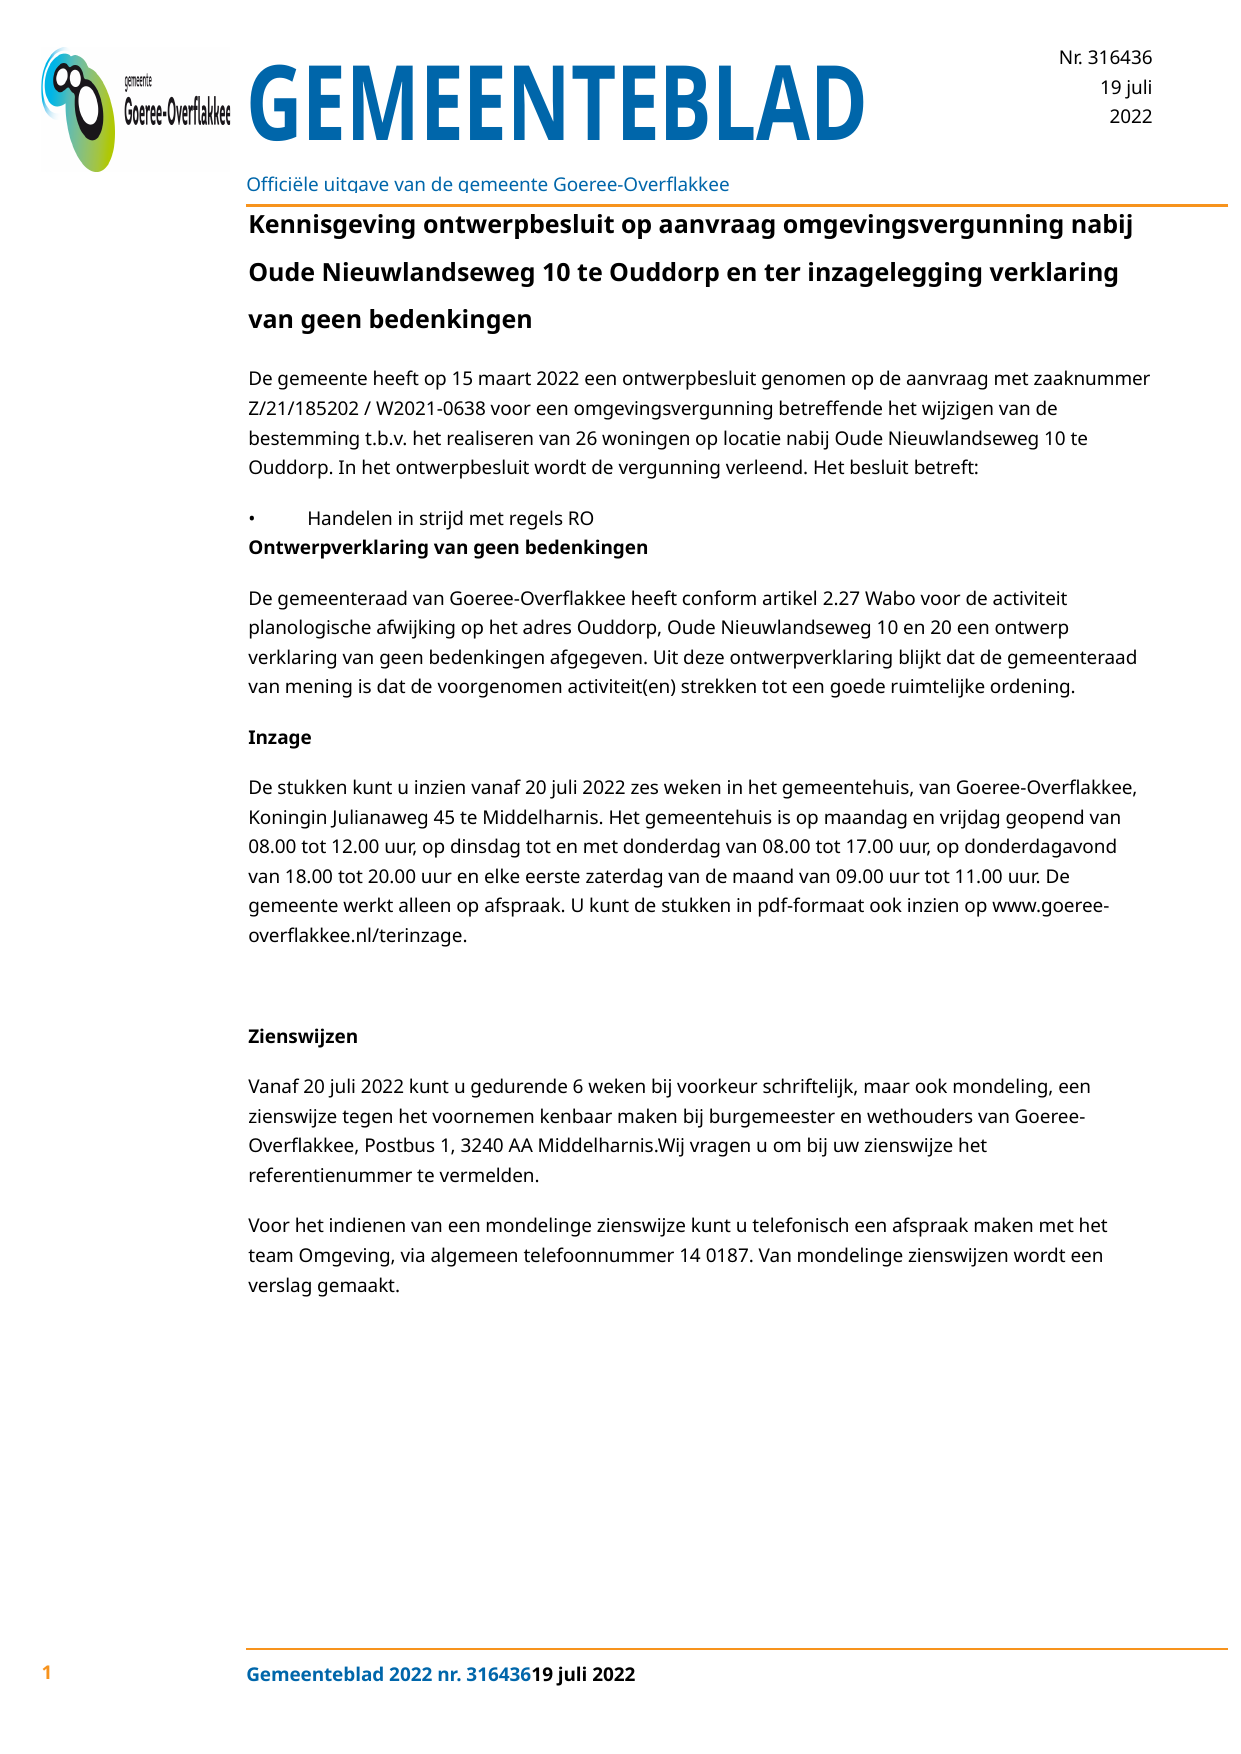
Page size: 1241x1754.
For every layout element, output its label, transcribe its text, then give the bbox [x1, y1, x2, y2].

text Inzage [248, 724, 1152, 749]
text De gemeente heeft op 15 maart 2022 een ontwerpbesluit genomen op de aanvraag met zaaknummer Z/21/185202 / W2021-0638 voor een omgevingsvergunning betreffende het wijzigen van de bestemming t.b.v. het realiseren van 26 woningen op locatie nabij Oude Nieuwlandseweg 10 te Ouddorp. In het ontwerpbesluit wordt de vergunning verleend. Het besluit betreft: [248, 366, 1152, 480]
text Zienswijzen [248, 1023, 1152, 1049]
text Vanaf 20 juli 2022 kunt u gedurende 6 weken bij voorkeur schriftelijk, maar ook mondeling, een zienswijze tegen het voornemen kenbaar maken bij burgemeester en wethouders van Goeree-Overflakkee, Postbus 1, 3240 AA Middelharnis.Wij vragen u om bij uw zienswijze het referentienummer te vermelden. [248, 1073, 1152, 1188]
text De gemeenteraad van Goeree-Overflakkee heeft conform artikel 2.27 Wabo voor de activiteit planologische afwijking op het adres Ouddorp, Oude Nieuwlandseweg 10 en 20 een ontwerp verklaring van geen bedenkingen afgegeven. Uit deze ontwerpverklaring blijkt dat de gemeenteraad van mening is dat de voorgenomen activiteit(en) strekken tot een goede ruimtelijke ordening. [248, 585, 1152, 699]
text Kennisgeving ontwerpbesluit op aanvraag omgevingsvergunning nabij Oude Nieuwlandseweg 10 te Ouddorp en ter inzagelegging verklaring van geen bedenkingen [248, 207, 1152, 336]
text Ontwerpverklaring van geen bedenkingen [248, 534, 1152, 560]
list Handelen in strijd met regels RO [248, 505, 1152, 530]
text Voor het indienen van een mondelinge zienswijze kunt u telefonisch een afspraak maken met het team Omgeving, via algemeen telefoonnummer 14 0187. Van mondelinge zienswijzen wordt een verslag gemaakt. [248, 1213, 1152, 1297]
picture [41, 47, 231, 172]
text De stukken kunt u inzien vanaf 20 juli 2022 zes weken in het gemeentehuis, van Goeree-Overflakkee, Koningin Julianaweg 45 te Middelharnis. Het gemeentehuis is op maandag en vrijdag geopend van 08.00 tot 12.00 uur, op dinsdag tot en met donderdag van 08.00 tot 17.00 uur, op donderdagavond van 18.00 tot 20.00 uur en elke eerste zaterdag van de maand van 09.00 uur tot 11.00 uur. De gemeente werkt alleen op afspraak. U kunt de stukken in pdf-formaat ook inzien op www.goeree-overflakkee.nl/terinzage. [248, 774, 1152, 948]
